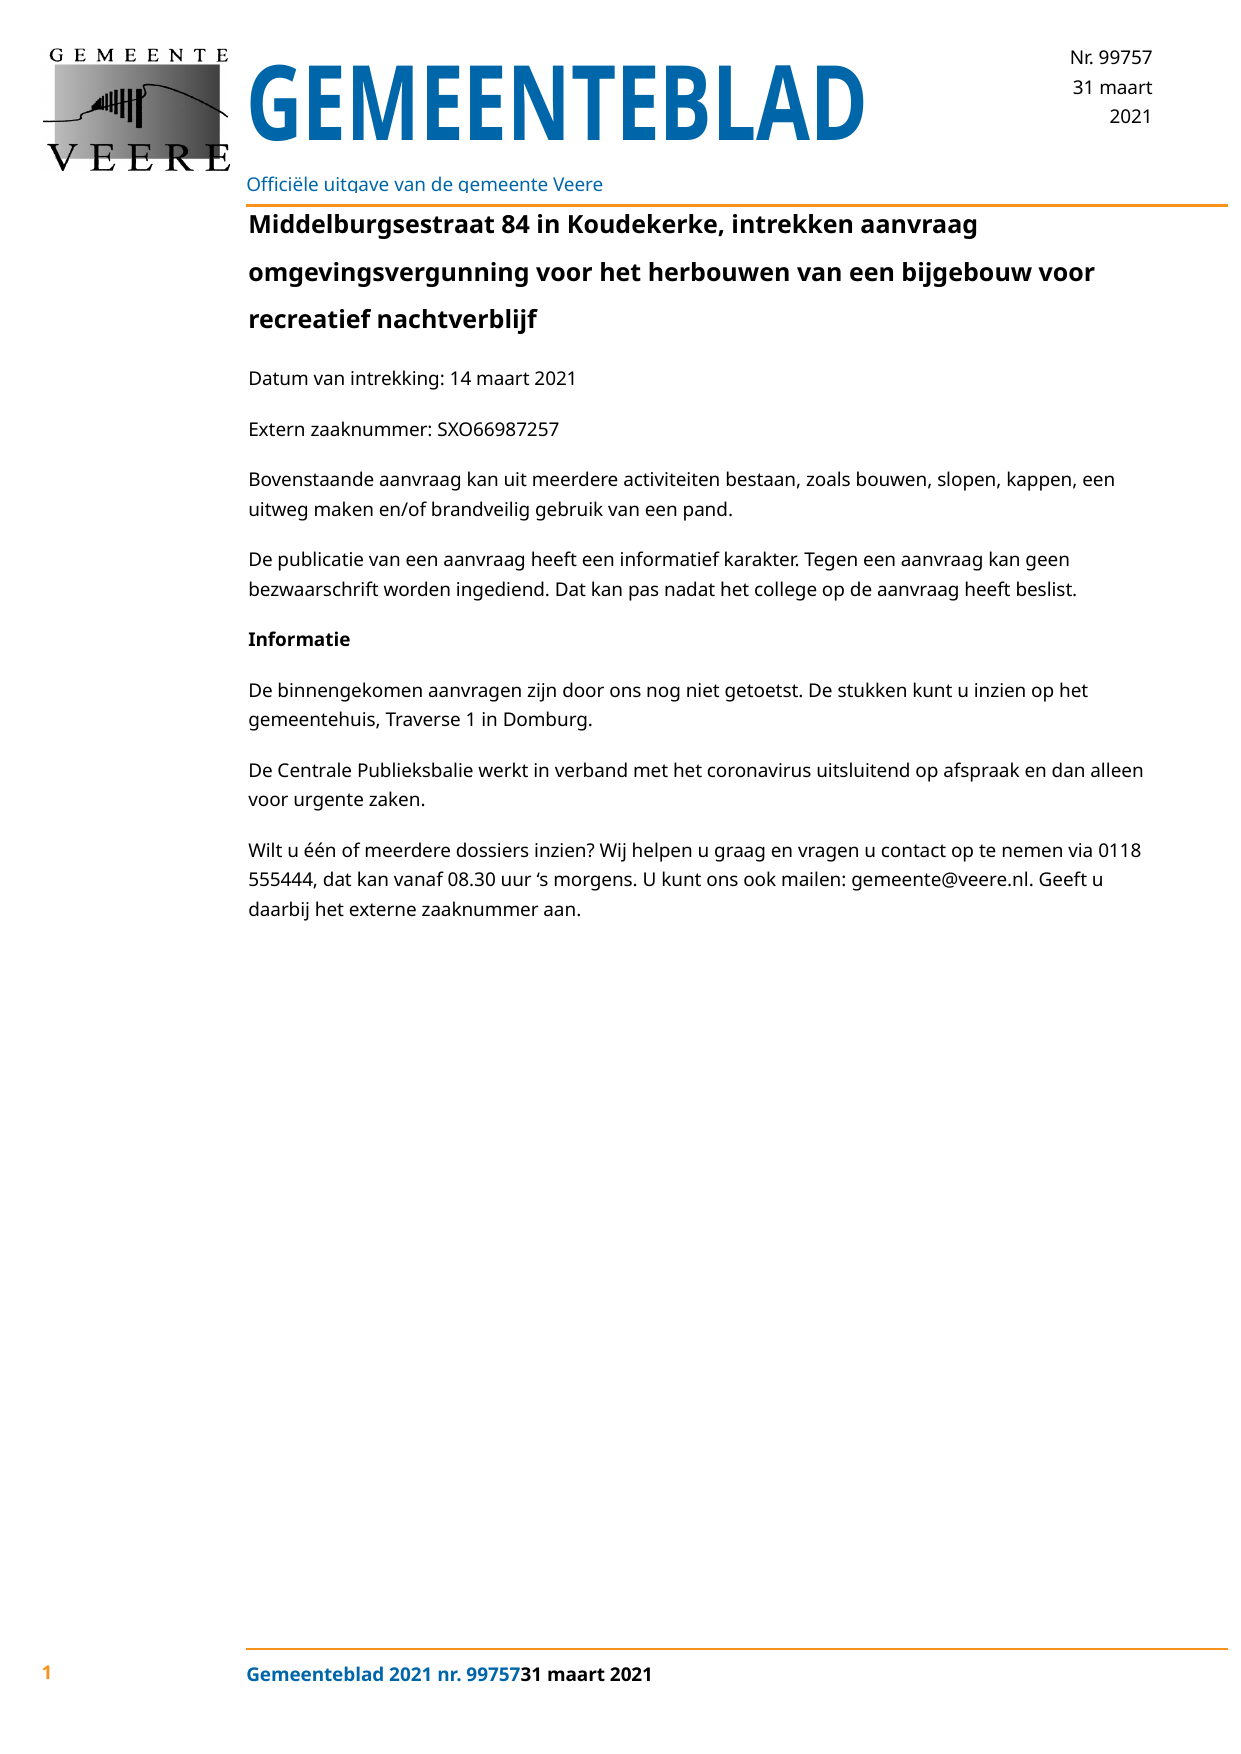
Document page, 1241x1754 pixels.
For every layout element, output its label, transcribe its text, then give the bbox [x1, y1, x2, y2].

text Informatie [248, 626, 1152, 652]
text Wilt u één of meerdere dossiers inzien? Wij helpen u graag en vragen u contact op te nemen via 0118 555444, dat kan vanaf 08.30 uur ‘s morgens. U kunt ons ook mailen: gemeente@veere.nl. Geeft u daarbij het externe zaaknummer aan. [248, 837, 1152, 922]
text De publicatie van een aanvraag heeft een informatief karakter. Tegen een aanvraag kan geen bezwaarschrift worden ingediend. Dat kan pas nadat het college op de aanvraag heeft beslist. [248, 546, 1152, 602]
text Extern zaaknummer: SXO66987257 [248, 416, 1152, 442]
text Middelburgsestraat 84 in Koudekerke, intrekken aanvraag omgevingsvergunning voor het herbouwen van een bijgebouw voor recreatief nachtverblijf [248, 207, 1152, 336]
text Bovenstaande aanvraag kan uit meerdere activiteiten bestaan, zoals bouwen, slopen, kappen, een uitweg maken en/of brandveilig gebruik van een pand. [248, 466, 1152, 522]
text De Centrale Publieksbalie werkt in verband met het coronavirus uitsluitend op afspraak en dan alleen voor urgente zaken. [248, 757, 1152, 812]
picture [41, 47, 231, 172]
text Datum van intrekking: 14 maart 2021 [248, 366, 1152, 391]
text De binnengekomen aanvragen zijn door ons nog niet getoetst. De stukken kunt u inzien op het gemeentehuis, Traverse 1 in Domburg. [248, 677, 1152, 732]
